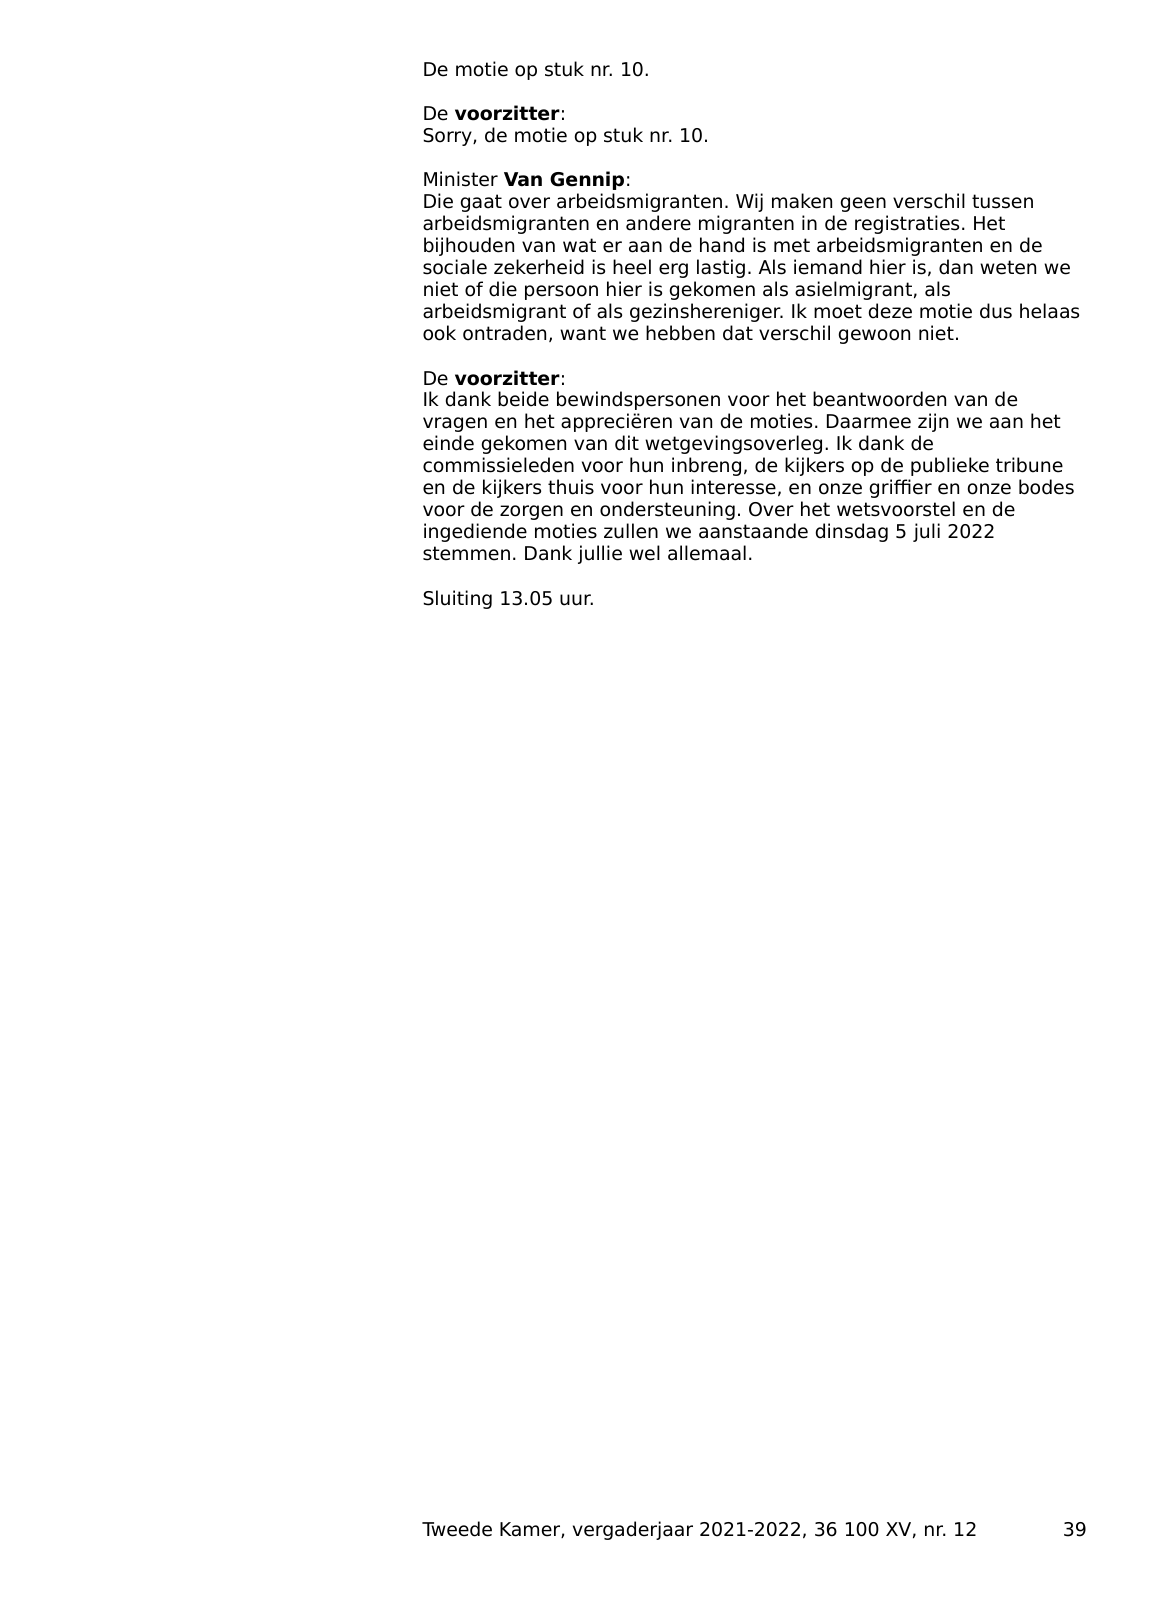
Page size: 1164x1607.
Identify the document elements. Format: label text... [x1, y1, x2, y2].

text Sorry, de motie op stuk nr. 10. [422, 125, 1087, 147]
text Die gaat over arbeidsmigranten. Wij maken geen verschil tussen arbeidsmigranten en andere migranten in de registraties. Het bijhouden van wat er aan de hand is met arbeidsmigranten en de sociale zekerheid is heel erg lastig. Als iemand hier is, dan weten we niet of die persoon hier is gekomen als asielmigrant, als arbeidsmigrant of als gezinshereniger. Ik moet deze motie dus helaas ook ontraden, want we hebben dat verschil gewoon niet. [422, 191, 1087, 345]
text De motie op stuk nr. 10. [422, 59, 1087, 81]
text Ik dank beide bewindspersonen voor het beantwoorden van de vragen en het appreciëren van de moties. Daarmee zijn we aan het einde gekomen van dit wetgevingsoverleg. Ik dank de commissieleden voor hun inbreng, de kijkers op de publieke tribune en de kijkers thuis voor hun interesse, en onze griffier en onze bodes voor de zorgen en ondersteuning. Over het wetsvoorstel en de ingediende moties zullen we aanstaande dinsdag 5 juli 2022 stemmen. Dank jullie wel allemaal. [422, 389, 1087, 565]
text De voorzitter: [422, 103, 1087, 125]
text De voorzitter: [422, 367, 1087, 389]
text Minister Van Gennip: [422, 169, 1087, 191]
text Sluiting 13.05 uur. [422, 587, 1087, 609]
